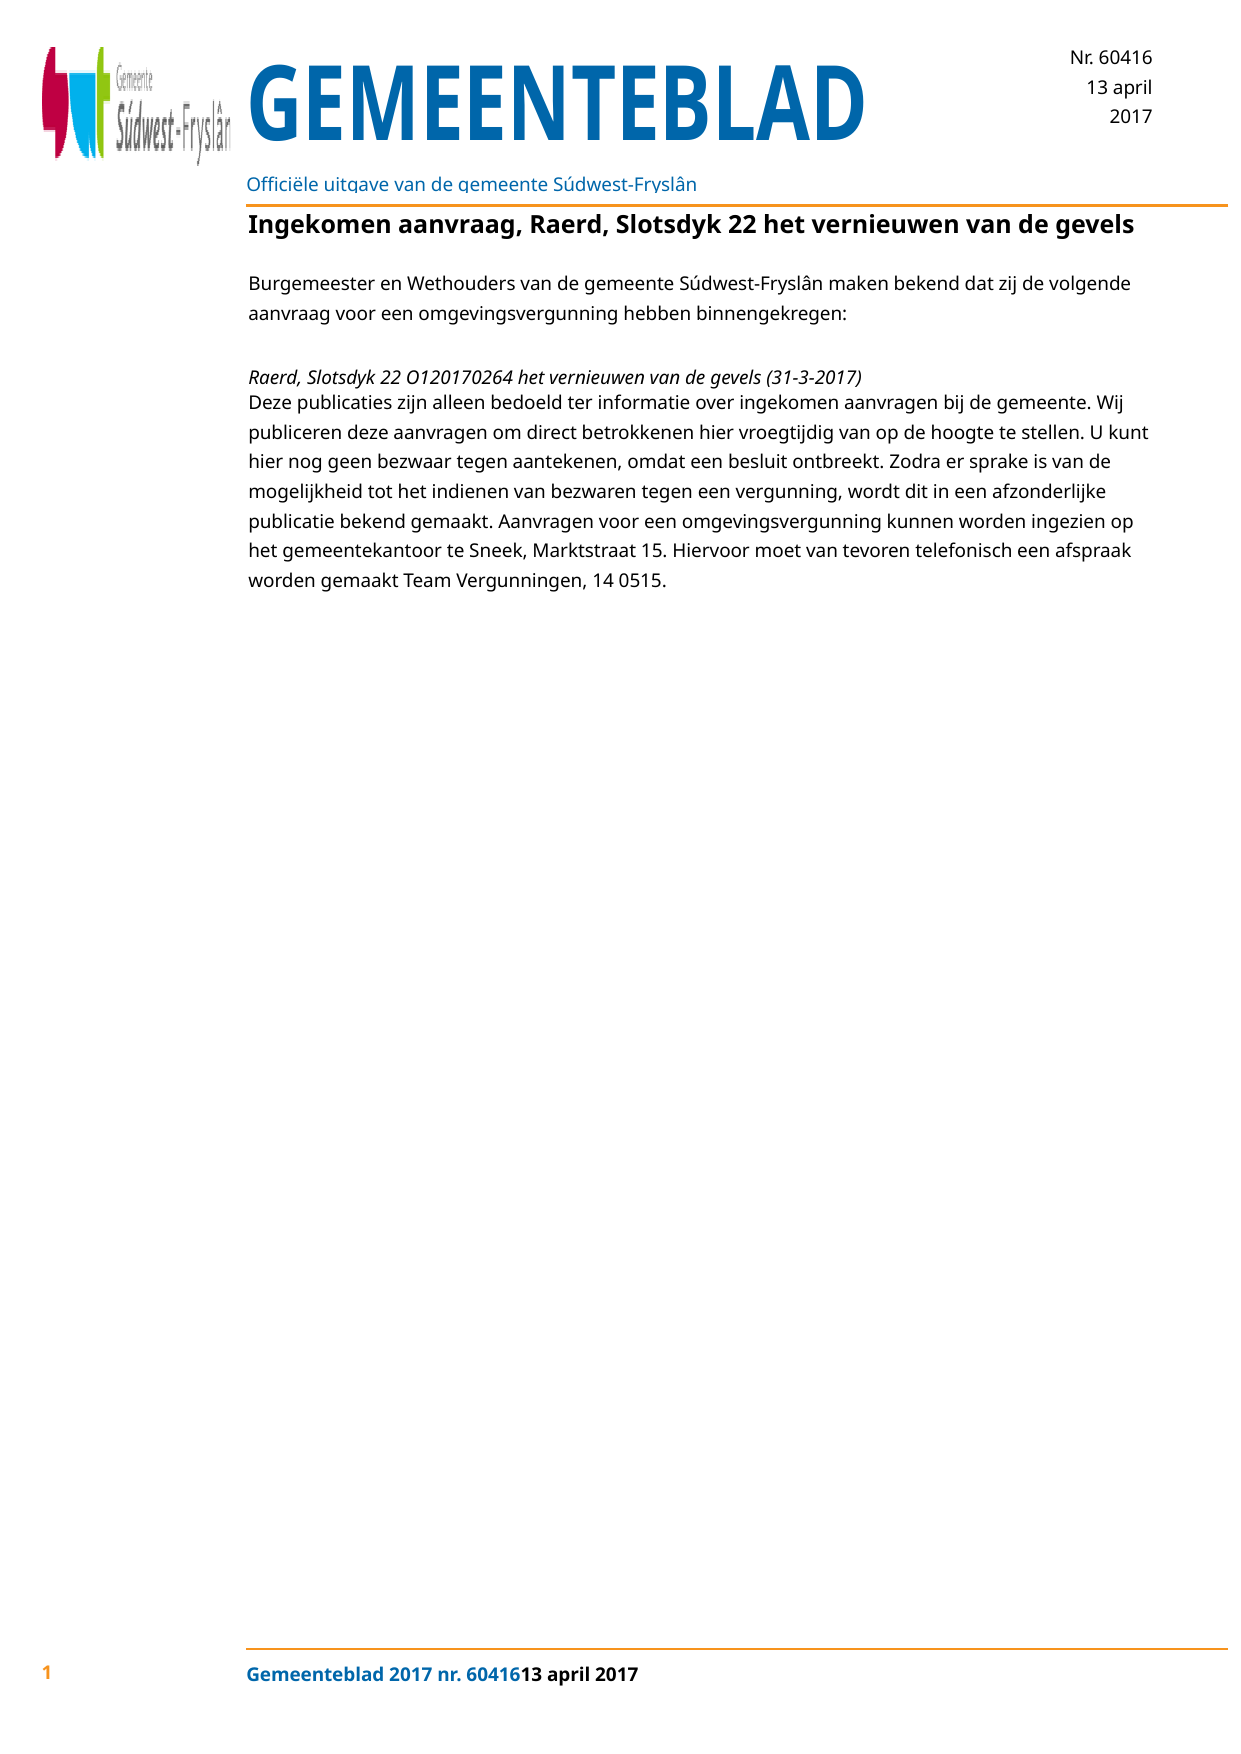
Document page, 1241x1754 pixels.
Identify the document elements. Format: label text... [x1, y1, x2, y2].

text Ingekomen aanvraag, Raerd, Slotsdyk 22 het vernieuwen van de gevels [248, 207, 1152, 241]
text Raerd, Slotsdyk 22 O120170264 het vernieuwen van de gevels (31-3-2017) [248, 364, 1152, 389]
text Deze publicaties zijn alleen bedoeld ter informatie over ingekomen aanvragen bij de gemeente. Wij publiceren deze aanvragen om direct betrokkenen hier vroegtijdig van op de hoogte te stellen. U kunt hier nog geen bezwaar tegen aantekenen, omdat een besluit ontbreekt. Zodra er sprake is van de mogelijkheid tot het indienen van bezwaren tegen een vergunning, wordt dit in een afzonderlijke publicatie bekend gemaakt. Aanvragen voor een omgevingsvergunning kunnen worden ingezien op het gemeentekantoor te Sneek, Marktstraat 15. Hiervoor moet van tevoren telefonisch een afspraak worden gemaakt Team Vergunningen, 14 0515. [248, 389, 1152, 593]
text Burgemeester en Wethouders van de gemeente Súdwest-Fryslân maken bekend dat zij de volgende aanvraag voor een omgevingsvergunning hebben binnengekregen: [248, 270, 1152, 326]
picture [41, 47, 231, 172]
